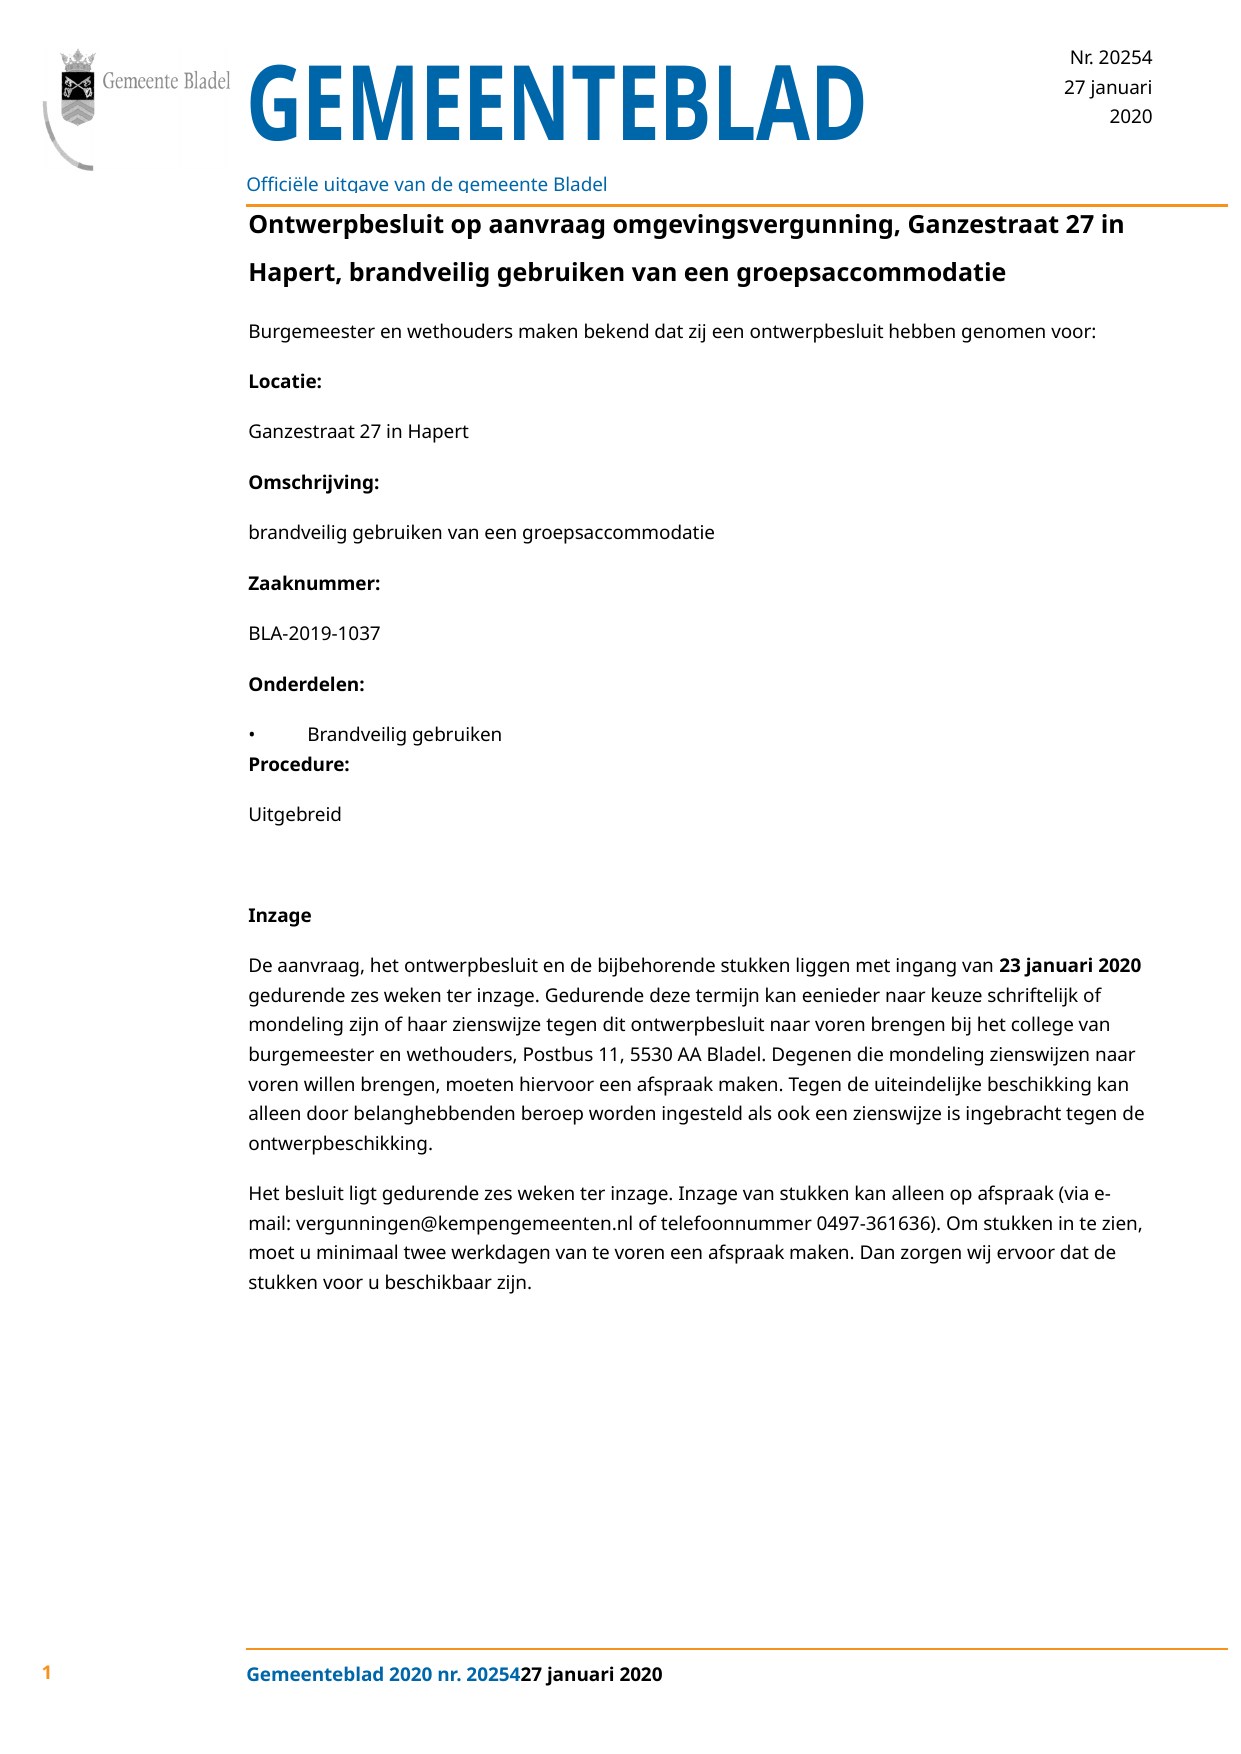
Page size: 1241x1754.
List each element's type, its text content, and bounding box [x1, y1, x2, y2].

text Uitgebreid [248, 801, 1152, 827]
picture [41, 47, 231, 172]
text De aanvraag, het ontwerpbesluit en de bijbehorende stukken liggen met ingang van 23 januari 2020 gedurende zes weken ter inzage. Gedurende deze termijn kan eenieder naar keuze schriftelijk of mondeling zijn of haar zienswijze tegen dit ontwerpbesluit naar voren brengen bij het college van burgemeester en wethouders, Postbus 11, 5530 AA Bladel. Degenen die mondeling zienswijzen naar voren willen brengen, moeten hiervoor een afspraak maken. Tegen de uiteindelijke beschikking kan alleen door belanghebbenden beroep worden ingesteld als ook een zienswijze is ingebracht tegen de ontwerpbeschikking. [248, 952, 1152, 1156]
text BLA-2019-1037 [248, 620, 1152, 646]
text brandveilig gebruiken van een groepsaccommodatie [248, 519, 1152, 545]
list Brandveilig gebruiken [248, 721, 1152, 747]
text Het besluit ligt gedurende zes weken ter inzage. Inzage van stukken kan alleen op afspraak (via e-mail: vergunningen@kempengemeenten.nl of telefoonnummer 0497-361636). Om stukken in te zien, moet u minimaal twee werkdagen van te voren een afspraak maken. Dan zorgen wij ervoor dat de stukken voor u beschikbaar zijn. [248, 1180, 1152, 1295]
text Onderdelen: [248, 671, 1152, 697]
text Omschrijving: [248, 469, 1152, 495]
text Zaaknummer: [248, 570, 1152, 596]
text Procedure: [248, 751, 1152, 777]
text Locatie: [248, 368, 1152, 394]
text Burgemeester en wethouders maken bekend dat zij een ontwerpbesluit hebben genomen voor: [248, 318, 1152, 344]
text Inzage [248, 902, 1152, 928]
text Ontwerpbesluit op aanvraag omgevingsvergunning, Ganzestraat 27 in Hapert, brandveilig gebruiken van een groepsaccommodatie [248, 207, 1152, 288]
text Ganzestraat 27 in Hapert [248, 419, 1152, 444]
